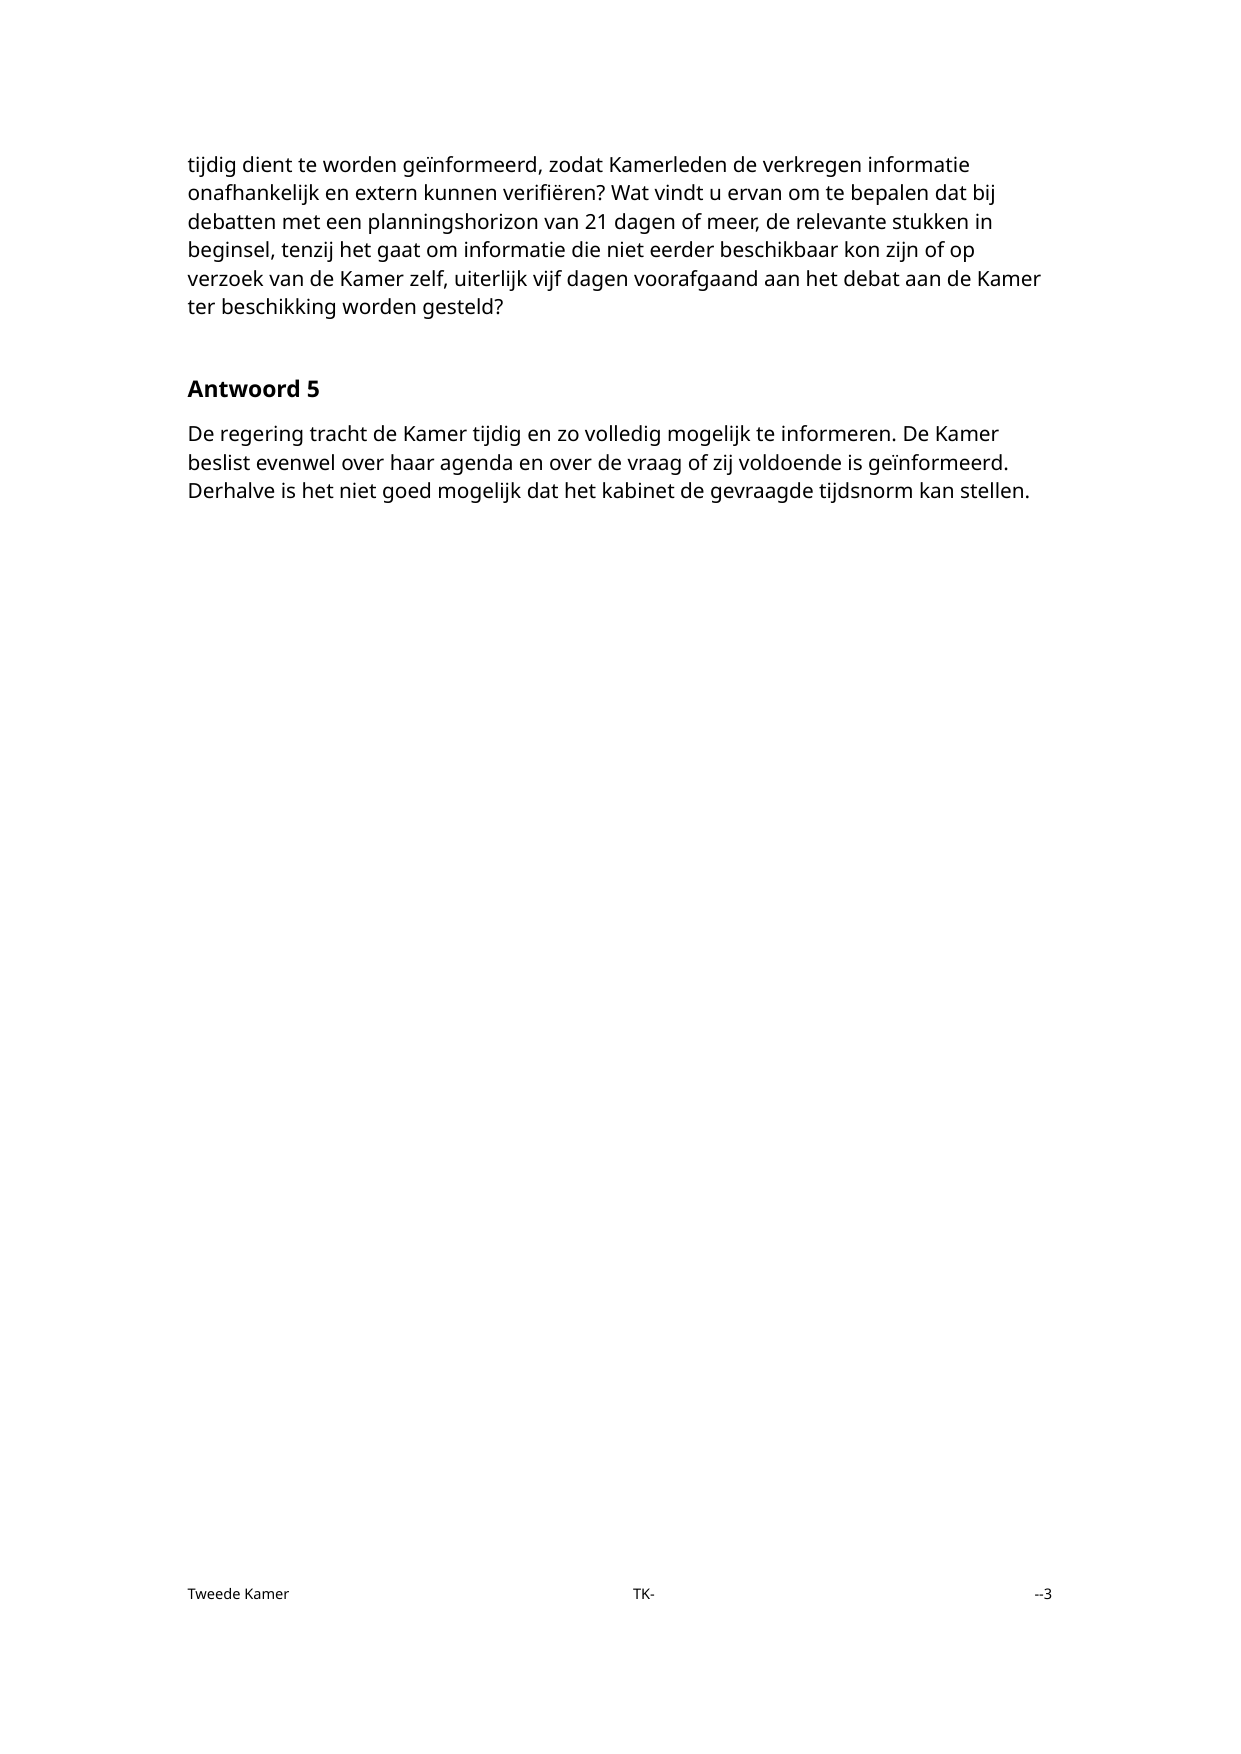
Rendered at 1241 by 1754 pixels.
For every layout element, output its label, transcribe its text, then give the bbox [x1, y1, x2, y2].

text tijdig dient te worden geïnformeerd, zodat Kamerleden de verkregen informatie onafhankelijk en extern kunnen verifiëren? Wat vindt u ervan om te bepalen dat bij debatten met een planningshorizon van 21 dagen of meer, de relevante stukken in beginsel, tenzij het gaat om informatie die niet eerder beschikbaar kon zijn of op verzoek van de Kamer zelf, uiterlijk vijf dagen voorafgaand aan het debat aan de Kamer ter beschikking worden gesteld? [187, 150, 1053, 321]
subtitle Antwoord 5 [187, 373, 1053, 404]
text De regering tracht de Kamer tijdig en zo volledig mogelijk te informeren. De Kamer beslist evenwel over haar agenda en over de vraag of zij voldoende is geïnformeerd. Derhalve is het niet goed mogelijk dat het kabinet de gevraagde tijdsnorm kan stellen. [187, 419, 1053, 505]
